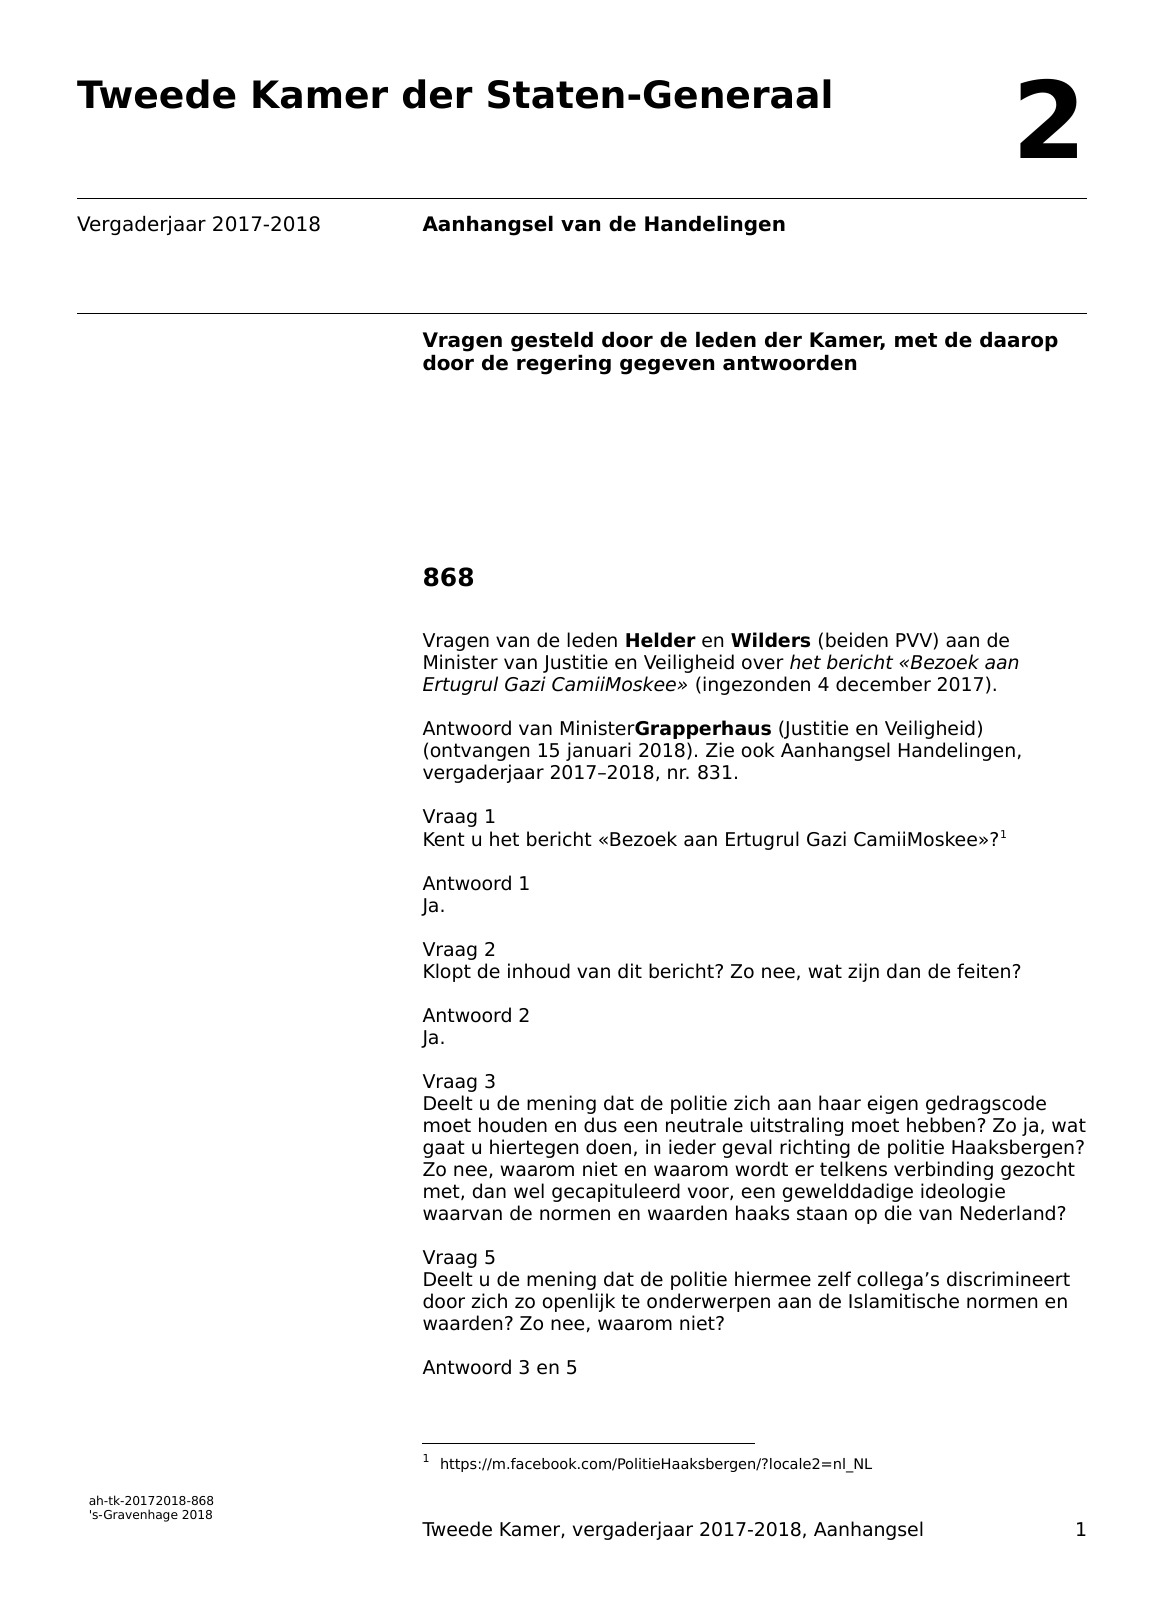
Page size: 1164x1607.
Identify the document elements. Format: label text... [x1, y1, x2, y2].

text Vragen van de leden Helder en Wilders (beiden PVV) aan de Minister van Justitie en Veiligheid over het bericht «Bezoek aan Ertugrul Gazi CamiiMoskee» (ingezonden 4 december 2017). [422, 630, 1087, 696]
text https://m.facebook.com/PolitieHaaksbergen/?locale2=nl_NL [422, 1452, 1087, 1474]
text Antwoord van MinisterGrapperhaus (Justitie en Veiligheid) (ontvangen 15 januari 2018). Zie ook Aanhangsel Handelingen, vergaderjaar 2017–2018, nr. 831. [422, 718, 1087, 784]
text 's-Gravenhage 2018 [88, 1508, 323, 1522]
text 868 [422, 563, 1087, 592]
table_cell Aanhangsel van de Handelingen [422, 199, 1087, 313]
table_header Tweede Kamer der Staten-Generaal [77, 59, 886, 198]
text Antwoord 3 en 5 [422, 1357, 1087, 1379]
text Vraag 3 [422, 1071, 1087, 1093]
text Vraag 5 [422, 1247, 1087, 1269]
text Vraag 1 [422, 806, 1087, 828]
text Deelt u de mening dat de politie zich aan haar eigen gedragscode moet houden en dus een neutrale uitstraling moet hebben? Zo ja, wat gaat u hiertegen doen, in ieder geval richting de politie Haaksbergen? Zo nee, waarom niet en waarom wordt er telkens verbinding gezocht met, dan wel gecapituleerd voor, een gewelddadige ideologie waarvan de normen en waarden haaks staan op die van Nederland? [422, 1093, 1087, 1225]
text Antwoord 2 [422, 1005, 1087, 1027]
text Ja. [422, 894, 1087, 917]
table_cell Vragen gesteld door de leden der Kamer, met de daarop door de regering gegeven antwoorden [422, 314, 1087, 375]
text ah-tk-20172018-868 [88, 1494, 323, 1508]
text Deelt u de mening dat de politie hiermee zelf collega’s discrimineert door zich zo openlijk te onderwerpen aan de Islamitische normen en waarden? Zo nee, waarom niet? [422, 1269, 1087, 1335]
text Kent u het bericht «Bezoek aan Ertugrul Gazi CamiiMoskee»? [422, 828, 1087, 850]
table_header 2 [886, 59, 1087, 198]
text Antwoord 1 [422, 873, 1087, 894]
table_cell Vergaderjaar 2017-2018 [77, 199, 422, 313]
text Vraag 2 [422, 939, 1087, 961]
text Klopt de inhoud van dit bericht? Zo nee, wat zijn dan de feiten? [422, 961, 1087, 983]
table_cell [77, 314, 422, 375]
text Ja. [422, 1027, 1087, 1049]
